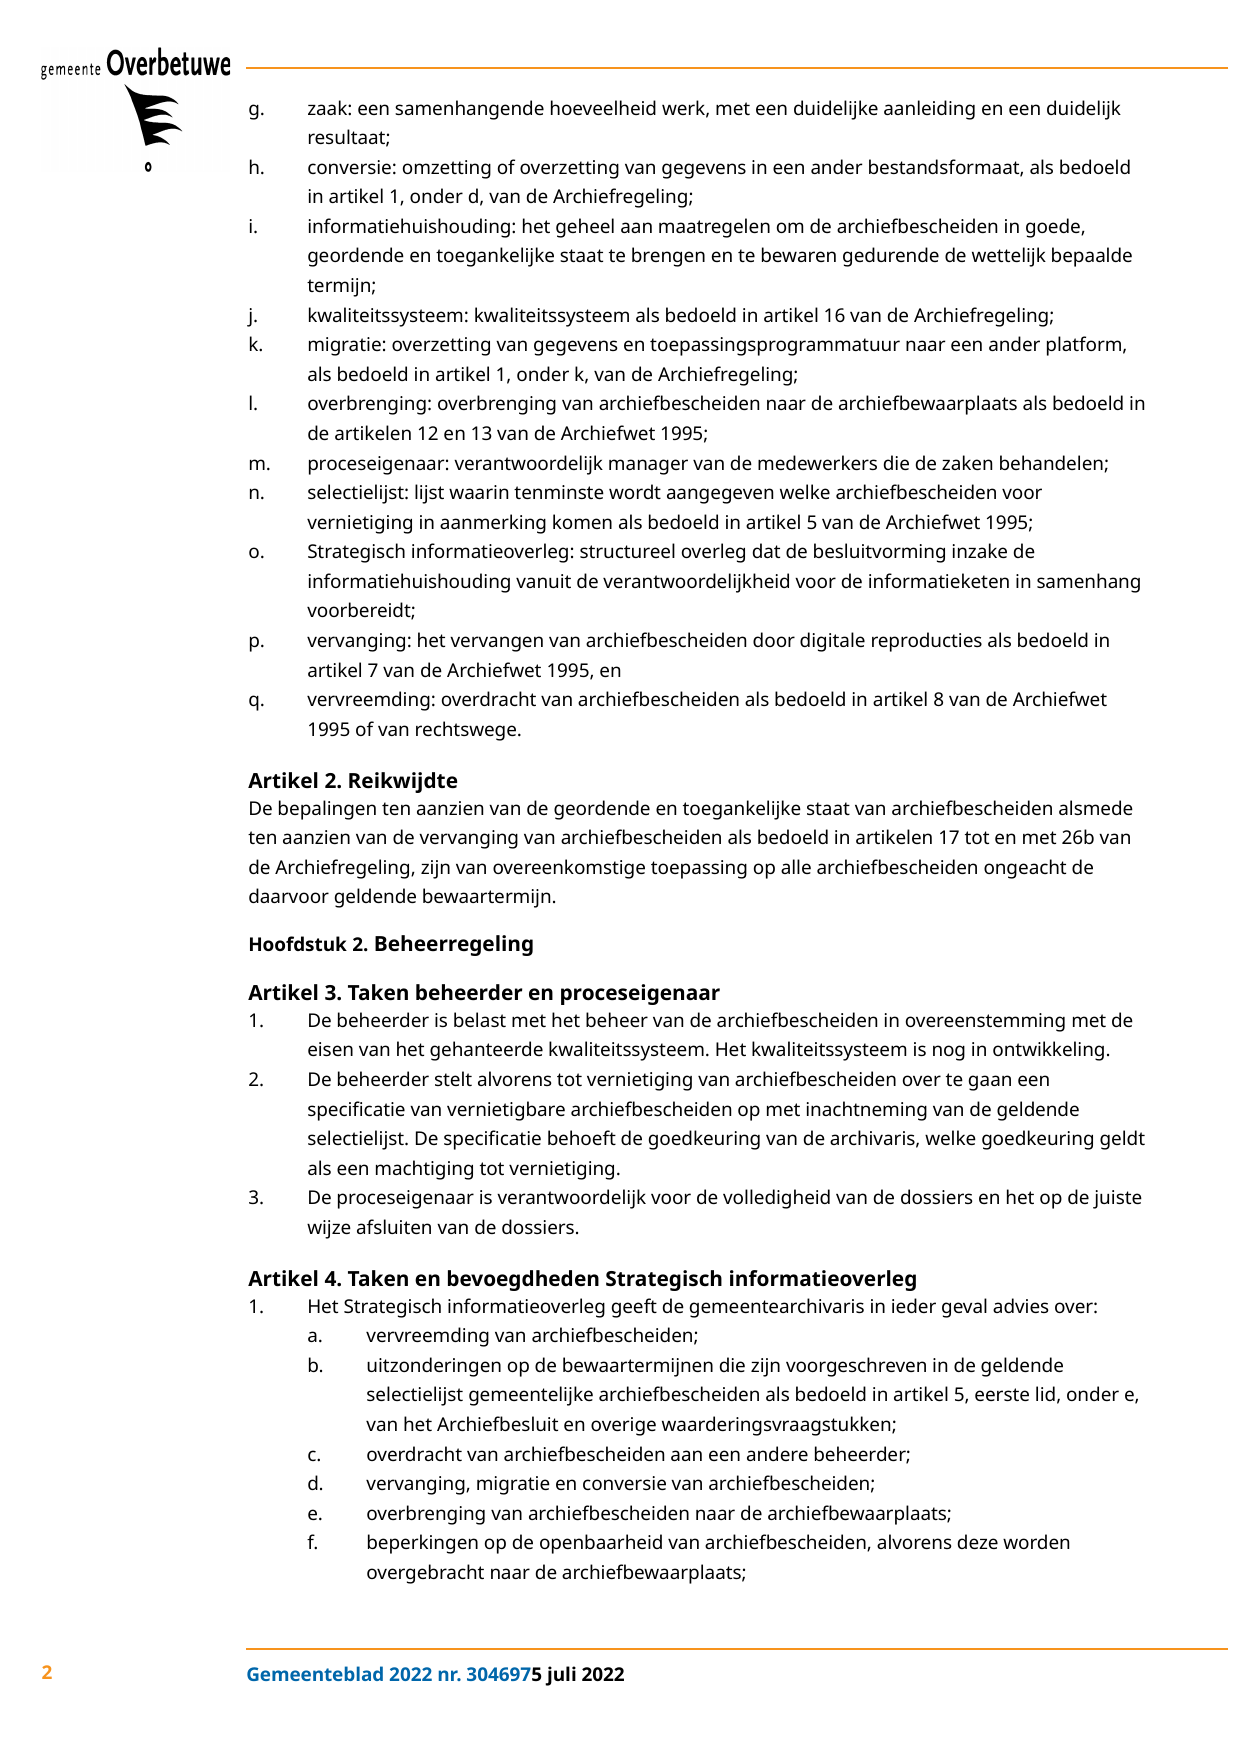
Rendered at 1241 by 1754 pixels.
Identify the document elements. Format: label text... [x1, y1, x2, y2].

list De beheerder is belast met het beheer van de archiefbescheiden in overeenstemming met de eisen van het gehanteerde kwaliteitssysteem. Het kwaliteitssysteem is nog in ontwikkeling. [248, 1007, 1152, 1062]
list conversie: omzetting of overzetting van gegevens in een ander bestandsformaat, als bedoeld in artikel 1, onder d, van de Archiefregeling; [248, 154, 1152, 209]
list vervreemding: overdracht van archiefbescheiden als bedoeld in artikel 8 van de Archiefwet 1995 of van rechtswege. [248, 686, 1152, 742]
list Strategisch informatieoverleg: structureel overleg dat de besluitvorming inzake de informatiehuishouding vanuit de verantwoordelijkheid voor de informatieketen in samenhang voorbereidt; [248, 538, 1152, 623]
picture [41, 47, 231, 172]
list migratie: overzetting van gegevens en toepassingsprogrammatuur naar een ander platform, als bedoeld in artikel 1, onder k, van de Archiefregeling; [248, 331, 1152, 387]
list proceseigenaar: verantwoordelijk manager van de medewerkers die de zaken behandelen; [248, 450, 1152, 476]
list De proceseigenaar is verantwoordelijk voor de volledigheid van de dossiers en het op de juiste wijze afsluiten van de dossiers. [248, 1184, 1152, 1240]
list uitzonderingen op de bewaartermijnen die zijn voorgeschreven in de geldende selectielijst gemeentelijke archiefbescheiden als bedoeld in artikel 5, eerste lid, onder e, van het Archiefbesluit en overige waarderingsvraagstukken; [307, 1352, 1152, 1437]
list informatiehuishouding: het geheel aan maatregelen om de archiefbescheiden in goede, geordende en toegankelijke staat te brengen en te bewaren gedurende de wettelijk bepaalde termijn; [248, 213, 1152, 298]
list Het Strategisch informatieoverleg geeft de gemeentearchivaris in ieder geval advies over: [248, 1293, 1152, 1319]
text Artikel 4. Taken en bevoegdheden Strategisch informatieoverleg [248, 1264, 1152, 1293]
list overdracht van archiefbescheiden aan een andere beheerder; [307, 1441, 1152, 1467]
text Hoofdstuk 2. Beheerregeling [248, 929, 1152, 958]
text Artikel 2. Reikwijdte [248, 766, 1152, 795]
list beperkingen op de openbaarheid van archiefbescheiden, alvorens deze worden overgebracht naar de archiefbewaarplaats; [307, 1529, 1152, 1585]
list overbrenging van archiefbescheiden naar de archiefbewaarplaats; [307, 1500, 1152, 1526]
list overbrenging: overbrenging van archiefbescheiden naar de archiefbewaarplaats als bedoeld in de artikelen 12 en 13 van de Archiefwet 1995; [248, 391, 1152, 446]
list zaak: een samenhangende hoeveelheid werk, met een duidelijke aanleiding en een duidelijk resultaat; [248, 95, 1152, 150]
list kwaliteitssysteem: kwaliteitssysteem als bedoeld in artikel 16 van de Archiefregeling; [248, 302, 1152, 328]
text Artikel 3. Taken beheerder en proceseigenaar [248, 978, 1152, 1007]
list selectielijst: lijst waarin tenminste wordt aangegeven welke archiefbescheiden voor vernietiging in aanmerking komen als bedoeld in artikel 5 van de Archiefwet 1995; [248, 479, 1152, 535]
list vervanging, migratie en conversie van archiefbescheiden; [307, 1470, 1152, 1496]
list vervanging: het vervangen van archiefbescheiden door digitale reproducties als bedoeld in artikel 7 van de Archiefwet 1995, en [248, 627, 1152, 683]
text De bepalingen ten aanzien van de geordende en toegankelijke staat van archiefbescheiden alsmede ten aanzien van de vervanging van archiefbescheiden als bedoeld in artikelen 17 tot en met 26b van de Archiefregeling, zijn van overeenkomstige toepassing op alle archiefbescheiden ongeacht de daarvoor geldende bewaartermijn. [248, 795, 1152, 909]
list De beheerder stelt alvorens tot vernietiging van archiefbescheiden over te gaan een specificatie van vernietigbare archiefbescheiden op met inachtneming van de geldende selectielijst. De specificatie behoeft de goedkeuring van de archivaris, welke goedkeuring geldt als een machtiging tot vernietiging. [248, 1066, 1152, 1181]
list vervreemding van archiefbescheiden; [307, 1322, 1152, 1348]
